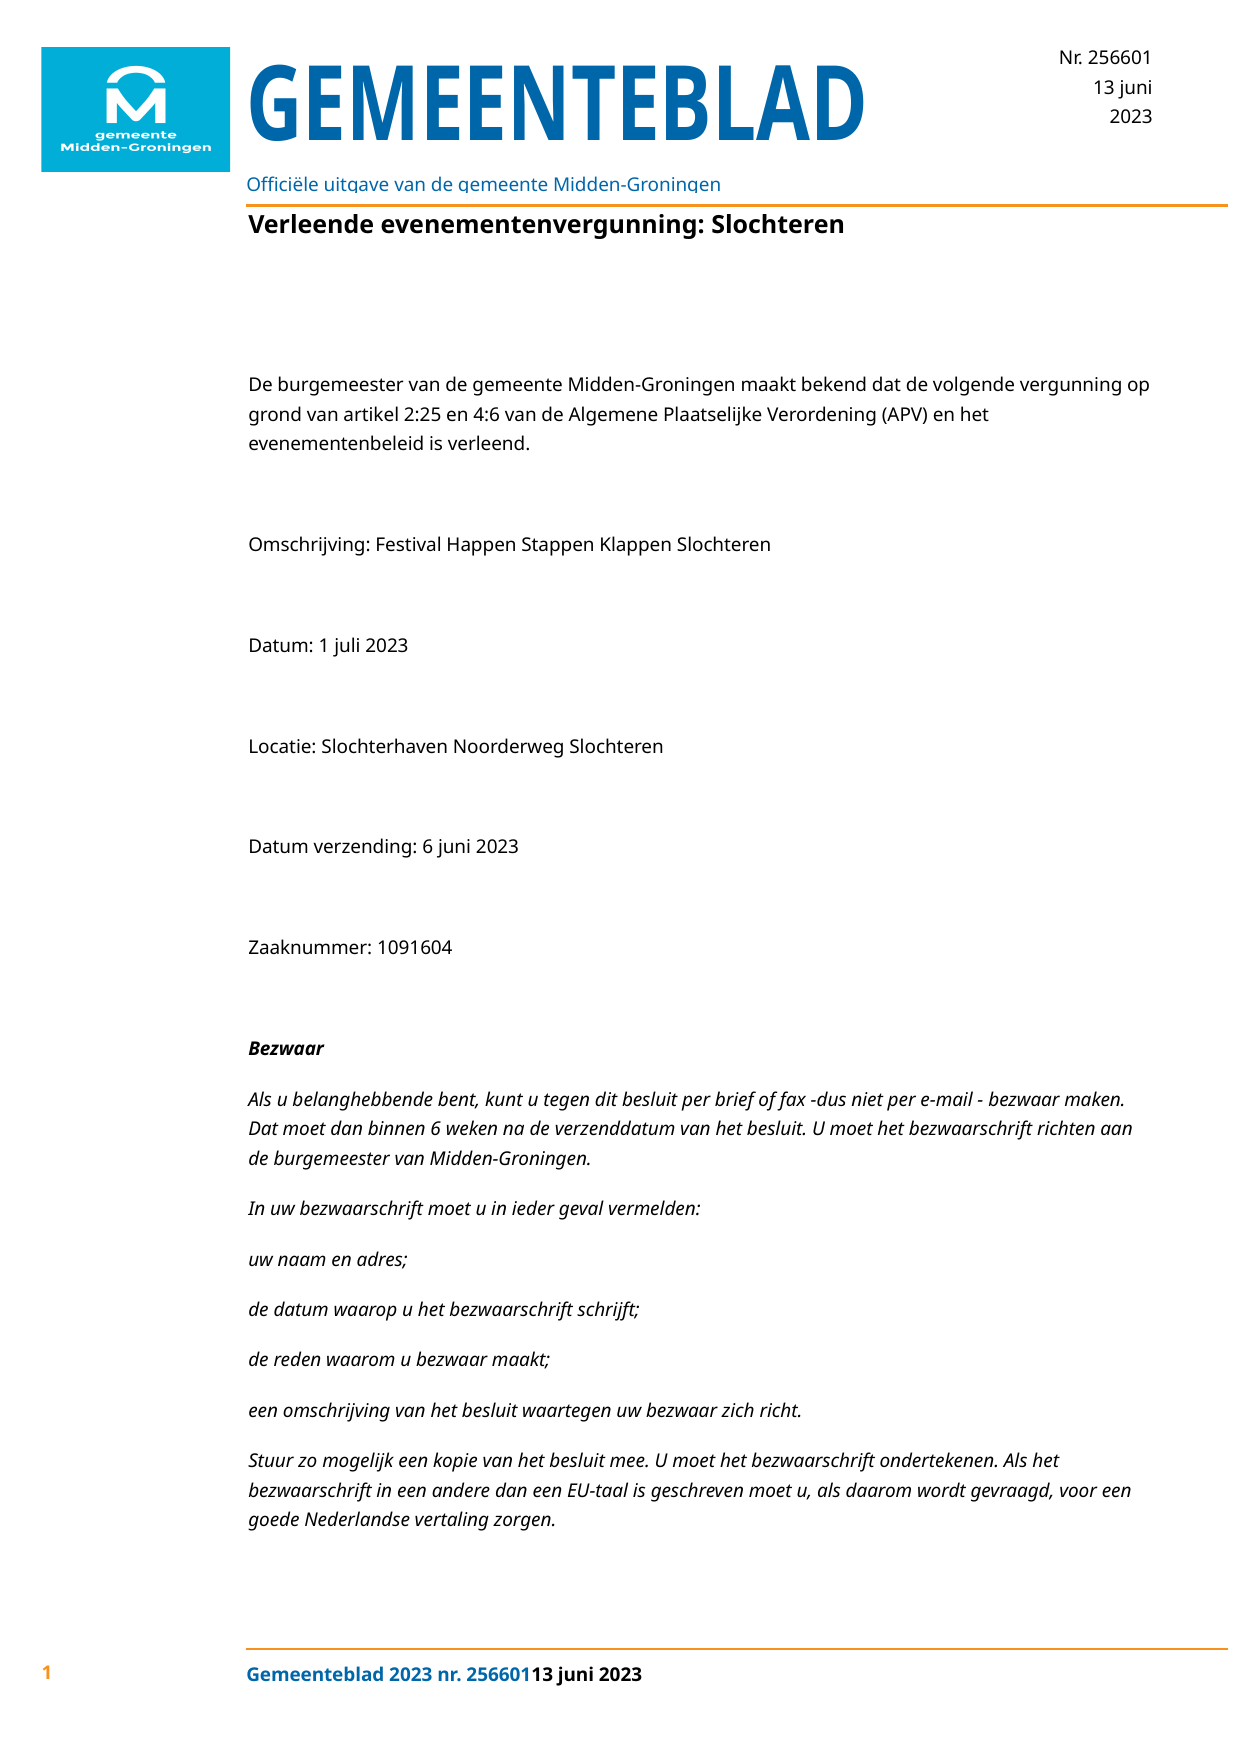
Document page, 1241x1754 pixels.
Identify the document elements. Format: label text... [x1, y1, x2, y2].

picture [184, 146, 190, 153]
text Omschrijving: Festival Happen Stappen Klappen Slochteren [248, 531, 1152, 557]
text Als u belanghebbende bent, kunt u tegen dit besluit per brief of fax -dus niet per e-mail - bezwaar maken. Dat moet dan binnen 6 weken na de verzenddatum van het besluit. U moet het bezwaarschrift richten aan de burgemeester van Midden-Groningen. [248, 1086, 1152, 1171]
text een omschrijving van het besluit waartegen uw bezwaar zich richt. [248, 1397, 1152, 1423]
text Verleende evenementenvergunning: Slochteren [248, 207, 1152, 241]
text Datum: 1 juli 2023 [248, 632, 1152, 658]
text Stuur zo mogelijk een kopie van het besluit mee. U moet het bezwaarschrift ondertekenen. Als het bezwaarschrift in een andere dan een EU-taal is geschreven moet u, als daarom wordt gevraagd, voor een goede Nederlandse vertaling zorgen. [248, 1447, 1152, 1532]
text uw naam en adres; [248, 1246, 1152, 1271]
picture [107, 89, 165, 122]
text Zaaknummer: 1091604 [248, 934, 1152, 960]
picture [108, 66, 164, 82]
text de reden waarom u bezwaar maakt; [248, 1347, 1152, 1372]
text In uw bezwaarschrift moet u in ieder geval vermelden: [248, 1195, 1152, 1221]
text Locatie: Slochterhaven Noorderweg Slochteren [248, 733, 1152, 758]
text De burgemeester van de gemeente Midden-Groningen maakt bekend dat de volgende vergunning op grond van artikel 2:25 en 4:6 van de Algemene Plaatselijke Verordening (APV) en het evenementenbeleid is verleend. [248, 371, 1152, 456]
text de datum waarop u het bezwaarschrift schrijft; [248, 1296, 1152, 1322]
text Datum verzending: 6 juni 2023 [248, 834, 1152, 859]
text Bezwaar [248, 1035, 1152, 1061]
